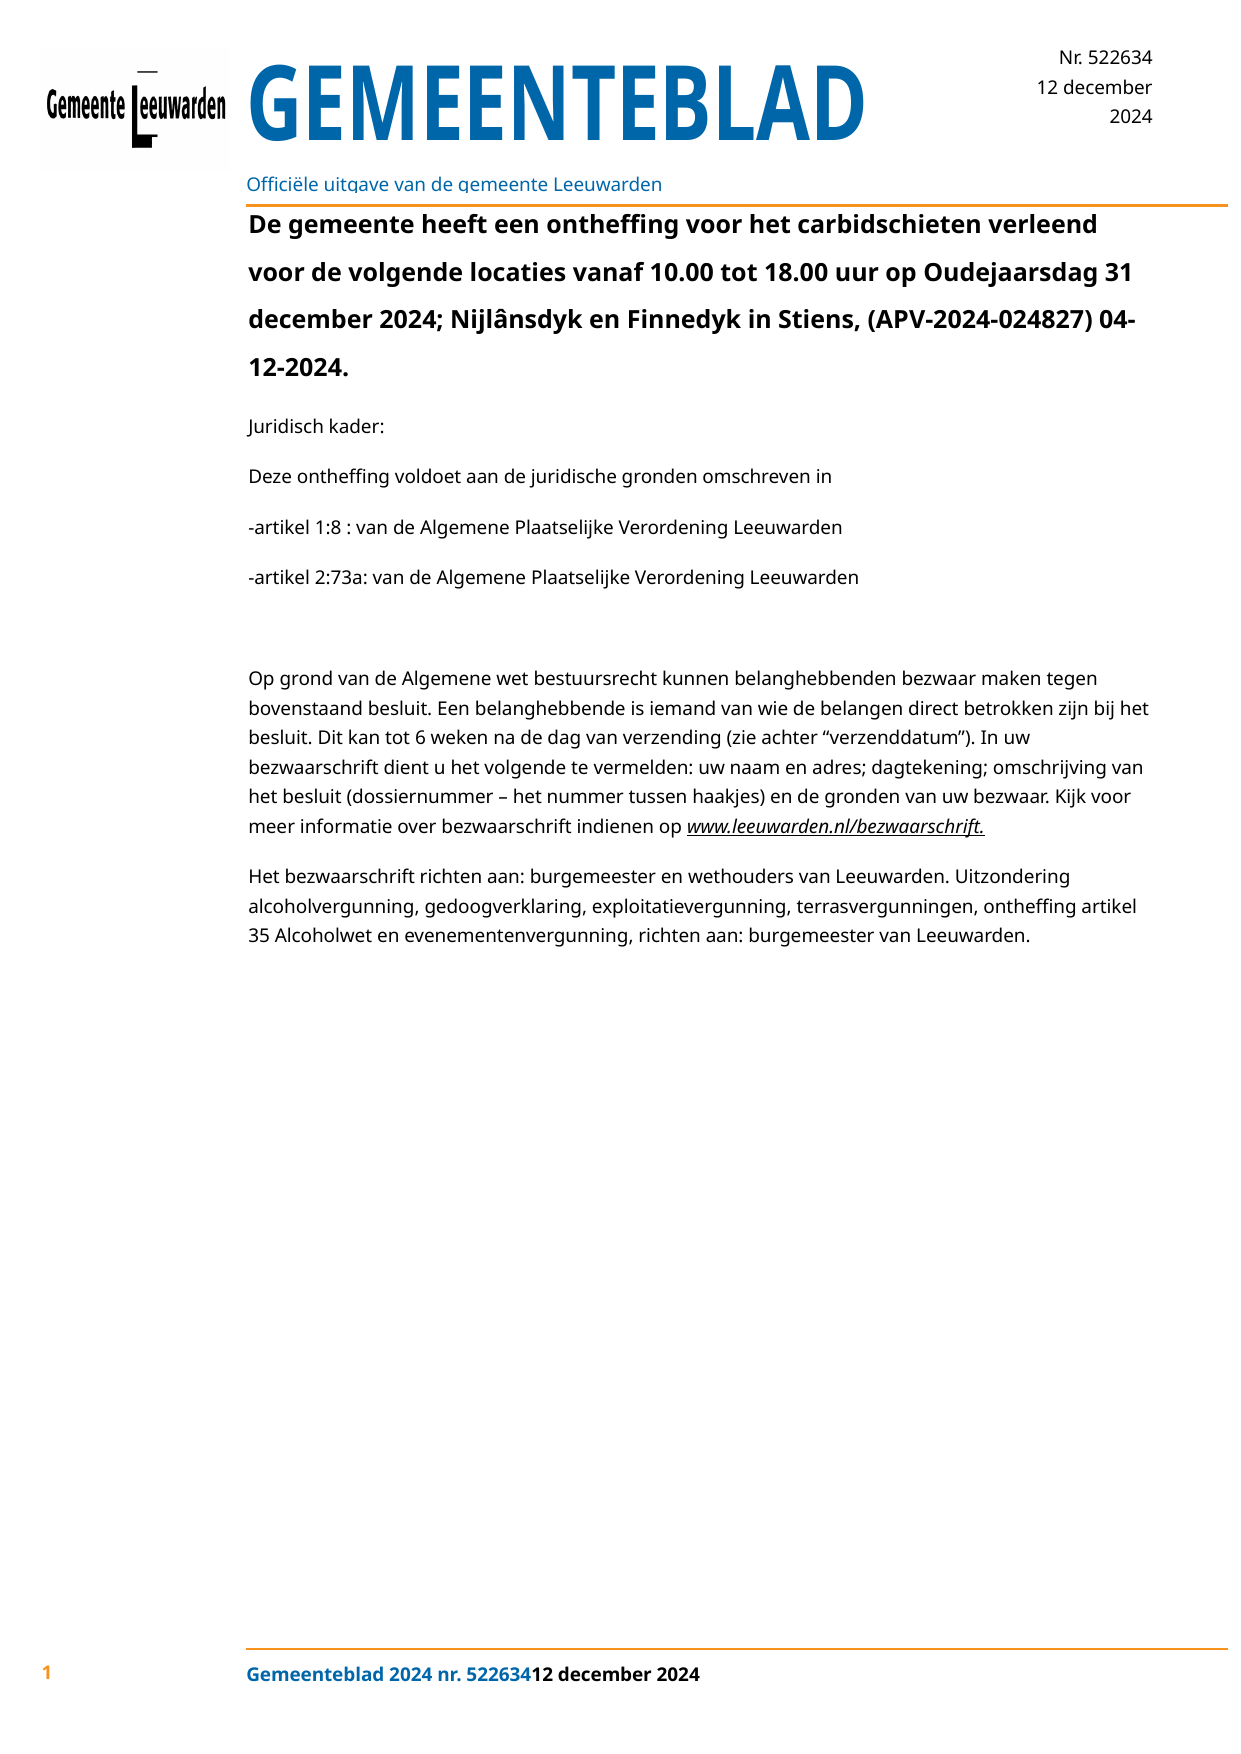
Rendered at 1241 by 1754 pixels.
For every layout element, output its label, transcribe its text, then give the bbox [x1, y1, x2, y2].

text De gemeente heeft een ontheffing voor het carbidschieten verleend voor de volgende locaties vanaf 10.00 tot 18.00 uur op Oudejaarsdag 31 december 2024; Nijlânsdyk en Finnedyk in Stiens, (APV-2024-024827) 04-12-2024. [248, 207, 1152, 384]
picture [41, 47, 231, 172]
text Deze ontheffing voldoet aan de juridische gronden omschreven in [248, 463, 1152, 489]
text -artikel 1:8 : van de Algemene Plaatselijke Verordening Leeuwarden [248, 514, 1152, 540]
text Op grond van de Algemene wet bestuursrecht kunnen belanghebbenden bezwaar maken tegen bovenstaand besluit. Een belanghebbende is iemand van wie de belangen direct betrokken zijn bij het besluit. Dit kan tot 6 weken na de dag van verzending (zie achter “verzenddatum”). In uw bezwaarschrift dient u het volgende te vermelden: uw naam en adres; dagtekening; omschrijving van het besluit (dossiernummer – het nummer tussen haakjes) en de gronden van uw bezwaar. Kijk voor meer informatie over bezwaarschrift indienen op www.leeuwarden.nl/bezwaarschrift. [248, 665, 1152, 839]
text Het bezwaarschrift richten aan: burgemeester en wethouders van Leeuwarden. Uitzondering alcoholvergunning, gedoogverklaring, exploitatievergunning, terrasvergunningen, ontheffing artikel 35 Alcoholwet en evenementenvergunning, richten aan: burgemeester van Leeuwarden. [248, 863, 1152, 948]
text -artikel 2:73a: van de Algemene Plaatselijke Verordening Leeuwarden [248, 564, 1152, 590]
text Juridisch kader: [248, 413, 1152, 439]
